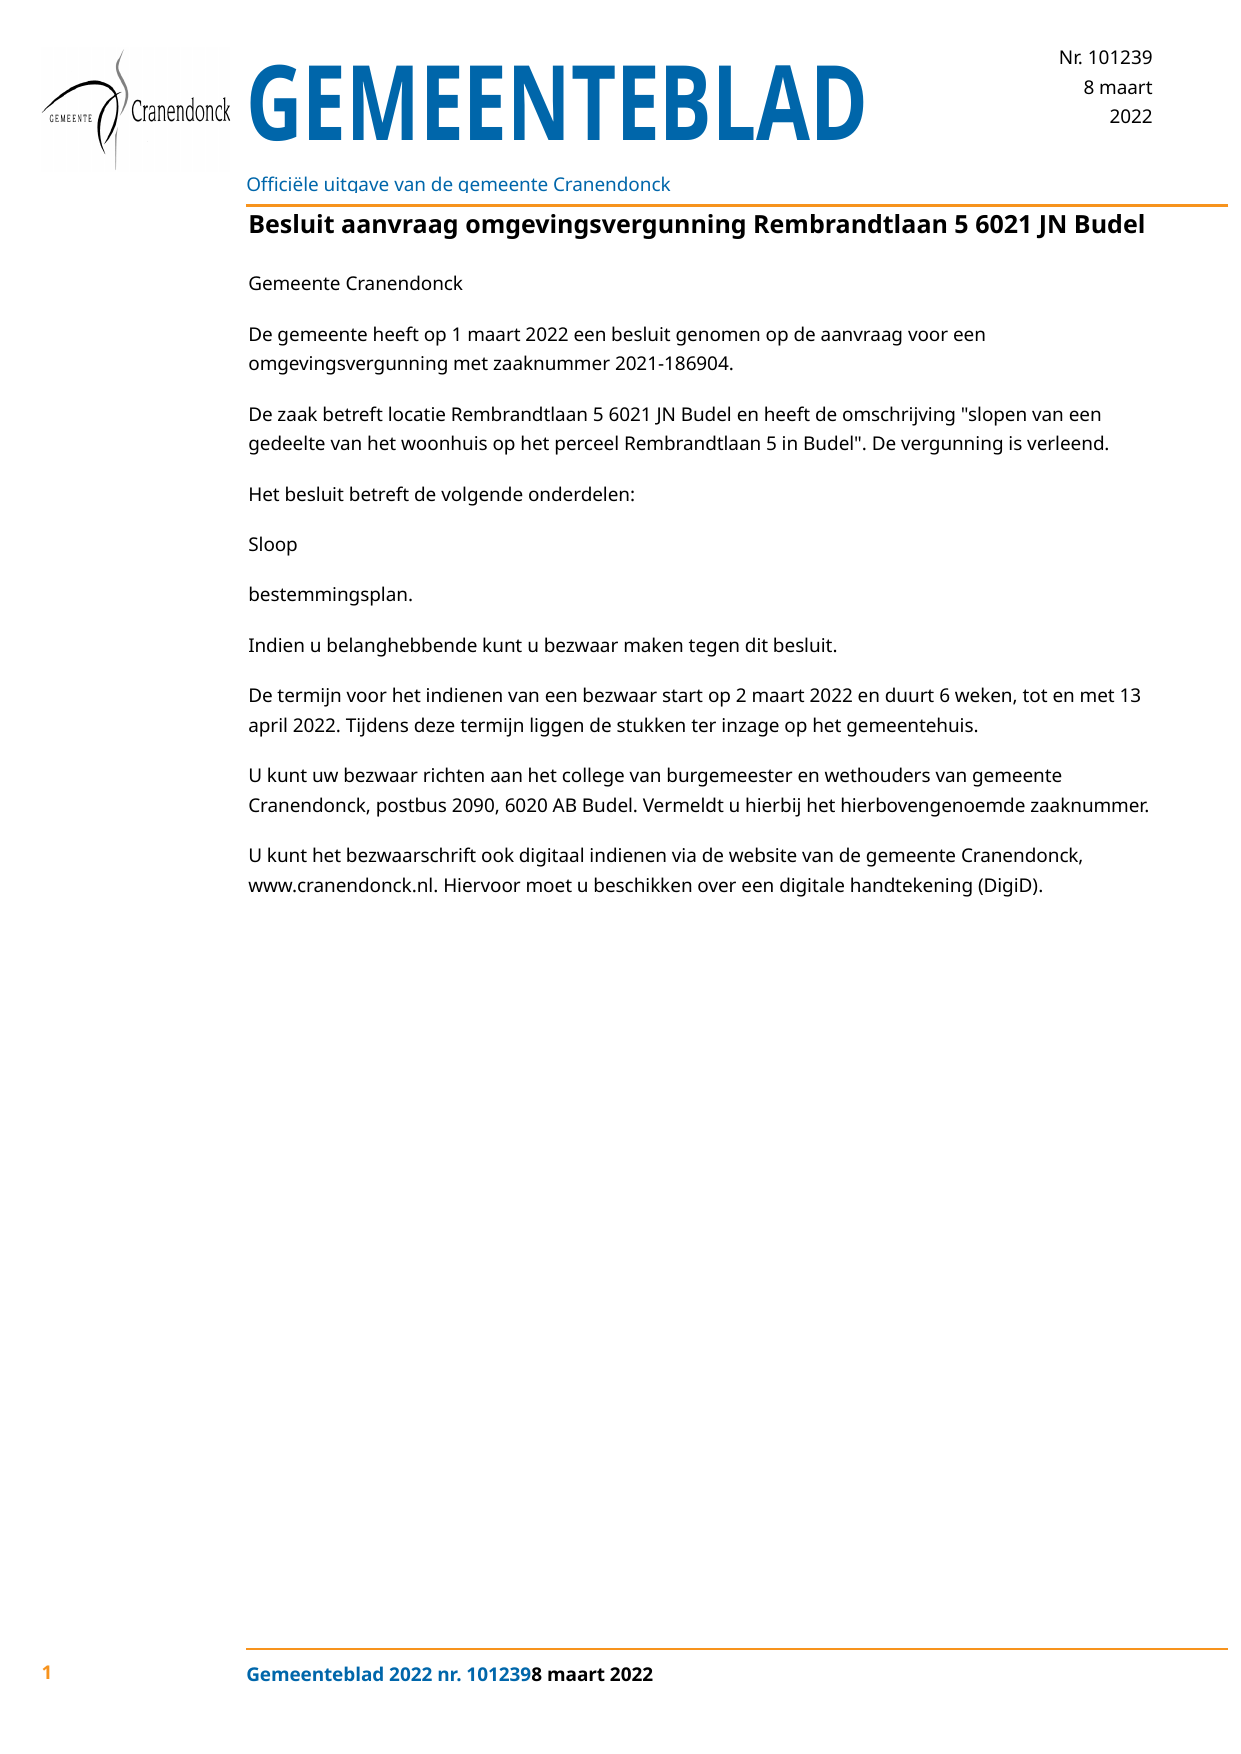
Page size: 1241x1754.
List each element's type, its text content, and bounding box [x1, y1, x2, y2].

text De zaak betreft locatie Rembrandtlaan 5 6021 JN Budel en heeft de omschrijving "slopen van een gedeelte van het woonhuis op het perceel Rembrandtlaan 5 in Budel". De vergunning is verleend. [248, 401, 1152, 456]
text Gemeente Cranendonck [248, 270, 1152, 296]
text Sloop [248, 531, 1152, 557]
text Het besluit betreft de volgende onderdelen: [248, 481, 1152, 506]
text Besluit aanvraag omgevingsvergunning Rembrandtlaan 5 6021 JN Budel [248, 207, 1152, 241]
picture [41, 47, 231, 172]
text bestemmingsplan. [248, 582, 1152, 607]
text U kunt het bezwaarschrift ook digitaal indienen via de website van de gemeente Cranendonck, www.cranendonck.nl. Hiervoor moet u beschikken over een digitale handtekening (DigiD). [248, 842, 1152, 898]
text De gemeente heeft op 1 maart 2022 een besluit genomen op de aanvraag voor een omgevingsvergunning met zaaknummer 2021-186904. [248, 321, 1152, 376]
text De termijn voor het indienen van een bezwaar start op 2 maart 2022 en duurt 6 weken, tot en met 13 april 2022. Tijdens deze termijn liggen de stukken ter inzage op het gemeentehuis. [248, 682, 1152, 738]
text Indien u belanghebbende kunt u bezwaar maken tegen dit besluit. [248, 632, 1152, 658]
text U kunt uw bezwaar richten aan het college van burgemeester en wethouders van gemeente Cranendonck, postbus 2090, 6020 AB Budel. Vermeldt u hierbij het hierbovengenoemde zaaknummer. [248, 762, 1152, 818]
